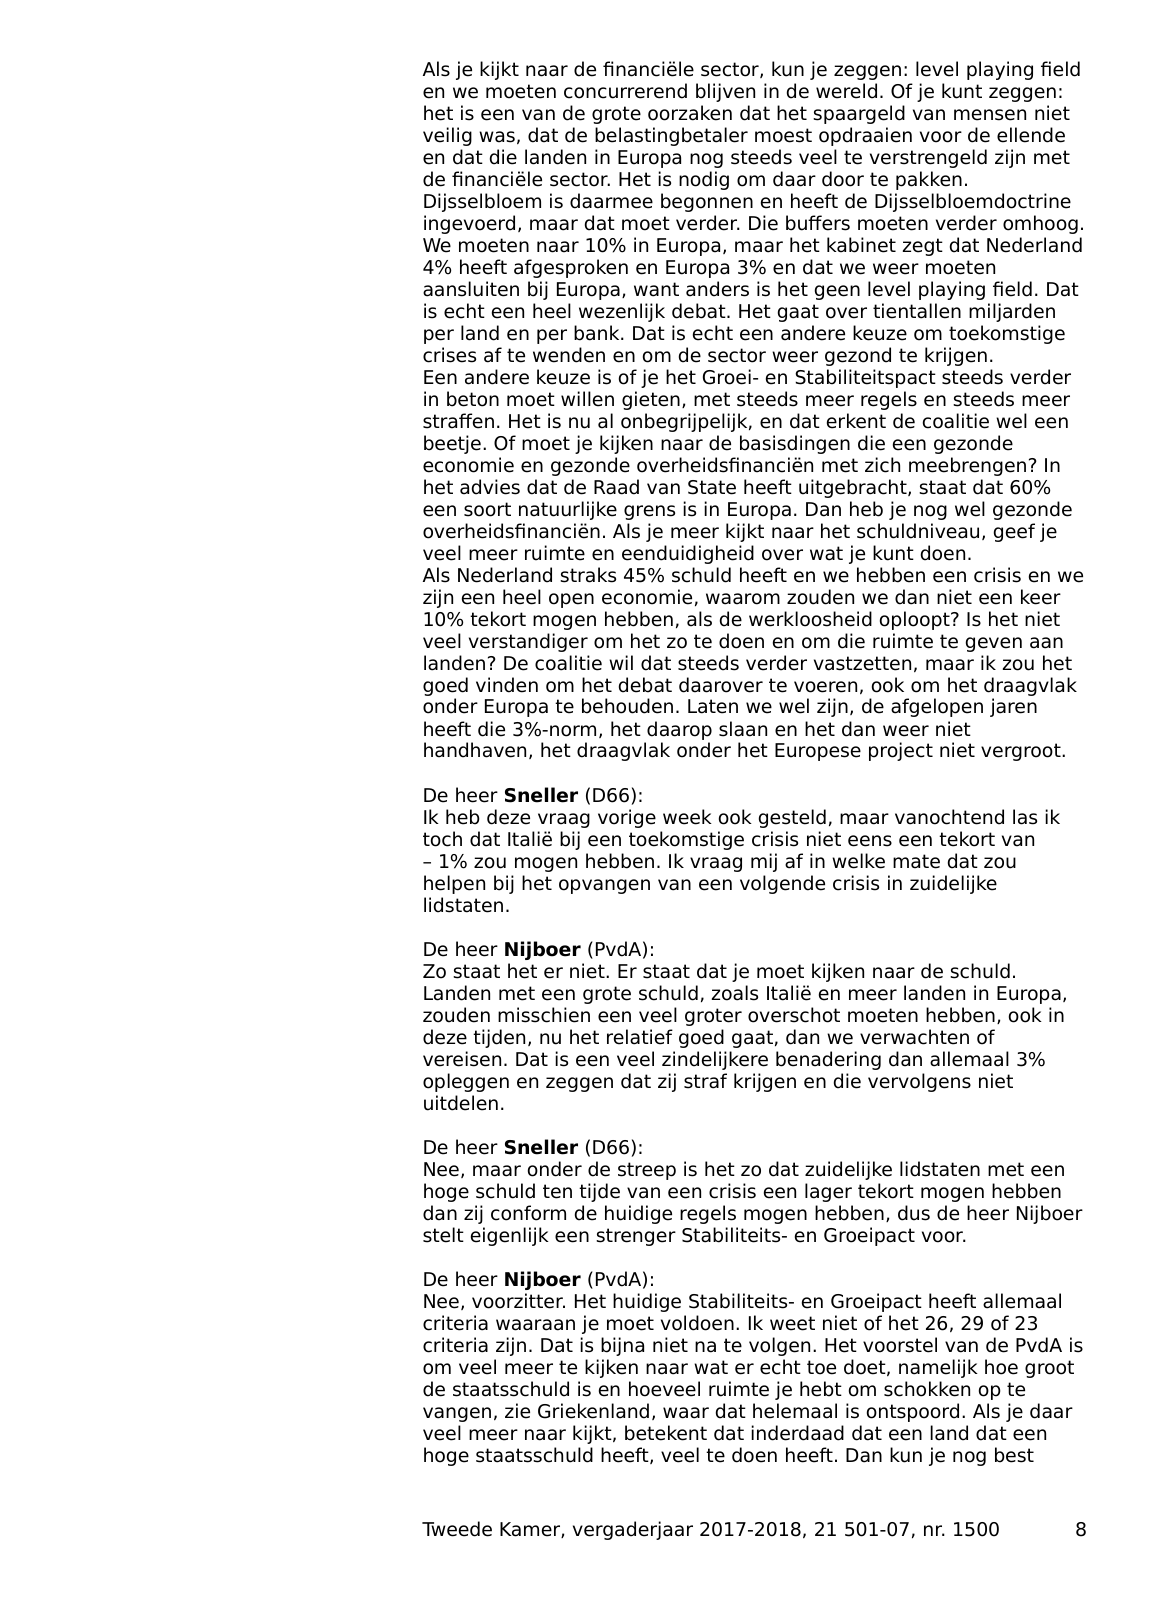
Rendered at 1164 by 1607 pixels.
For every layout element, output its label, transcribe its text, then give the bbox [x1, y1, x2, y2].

text De heer Sneller (D66): [422, 784, 1087, 807]
text De heer Nijboer (PvdA): [422, 939, 1087, 961]
text Als je kijkt naar de financiële sector, kun je zeggen: level playing field en we moeten concurrerend blijven in de wereld. Of je kunt zeggen: het is een van de grote oorzaken dat het spaargeld van mensen niet veilig was, dat de belastingbetaler moest opdraaien voor de ellende en dat die landen in Europa nog steeds veel te verstrengeld zijn met de financiële sector. Het is nodig om daar door te pakken. Dijsselbloem is daarmee begonnen en heeft de Dijsselbloemdoctrine ingevoerd, maar dat moet verder. Die buffers moeten verder omhoog. We moeten naar 10% in Europa, maar het kabinet zegt dat Nederland 4% heeft afgesproken en Europa 3% en dat we weer moeten aansluiten bij Europa, want anders is het geen level playing field. Dat is echt een heel wezenlijk debat. Het gaat over tientallen miljarden per land en per bank. Dat is echt een andere keuze om toekomstige crises af te wenden en om de sector weer gezond te krijgen. [422, 59, 1087, 367]
text Ik heb deze vraag vorige week ook gesteld, maar vanochtend las ik toch dat Italië bij een toekomstige crisis niet eens een tekort van – 1% zou mogen hebben. Ik vraag mij af in welke mate dat zou helpen bij het opvangen van een volgende crisis in zuidelijke lidstaten. [422, 807, 1087, 916]
text Nee, maar onder de streep is het zo dat zuidelijke lidstaten met een hoge schuld ten tijde van een crisis een lager tekort mogen hebben dan zij conform de huidige regels mogen hebben, dus de heer Nijboer stelt eigenlijk een strenger Stabiliteits- en Groeipact voor. [422, 1159, 1087, 1247]
text De heer Sneller (D66): [422, 1137, 1087, 1159]
text Zo staat het er niet. Er staat dat je moet kijken naar de schuld. Landen met een grote schuld, zoals Italië en meer landen in Europa, zouden misschien een veel groter overschot moeten hebben, ook in deze tijden, nu het relatief goed gaat, dan we verwachten of vereisen. Dat is een veel zindelijkere benadering dan allemaal 3% opleggen en zeggen dat zij straf krijgen en die vervolgens niet uitdelen. [422, 961, 1087, 1114]
text De heer Nijboer (PvdA): [422, 1269, 1087, 1291]
text Een andere keuze is of je het Groei- en Stabiliteitspact steeds verder in beton moet willen gieten, met steeds meer regels en steeds meer straffen. Het is nu al onbegrijpelijk, en dat erkent de coalitie wel een beetje. Of moet je kijken naar de basisdingen die een gezonde economie en gezonde overheidsfinanciën met zich meebrengen? In het advies dat de Raad van State heeft uitgebracht, staat dat 60% een soort natuurlijke grens is in Europa. Dan heb je nog wel gezonde overheidsfinanciën. Als je meer kijkt naar het schuldniveau, geef je veel meer ruimte en eenduidigheid over wat je kunt doen. [422, 367, 1087, 564]
text Als Nederland straks 45% schuld heeft en we hebben een crisis en we zijn een heel open economie, waarom zouden we dan niet een keer 10% tekort mogen hebben, als de werkloosheid oploopt? Is het niet veel verstandiger om het zo te doen en om die ruimte te geven aan landen? De coalitie wil dat steeds verder vastzetten, maar ik zou het goed vinden om het debat daarover te voeren, ook om het draagvlak onder Europa te behouden. Laten we wel zijn, de afgelopen jaren heeft die 3%-norm, het daarop slaan en het dan weer niet handhaven, het draagvlak onder het Europese project niet vergroot. [422, 564, 1087, 762]
text Nee, voorzitter. Het huidige Stabiliteits- en Groeipact heeft allemaal criteria waaraan je moet voldoen. Ik weet niet of het 26, 29 of 23 criteria zijn. Dat is bijna niet na te volgen. Het voorstel van de PvdA is om veel meer te kijken naar wat er echt toe doet, namelijk hoe groot de staatsschuld is en hoeveel ruimte je hebt om schokken op te vangen, zie Griekenland, waar dat helemaal is ontspoord. Als je daar veel meer naar kijkt, betekent dat inderdaad dat een land dat een hoge staatsschuld heeft, veel te doen heeft. Dan kun je nog best [422, 1291, 1087, 1467]
